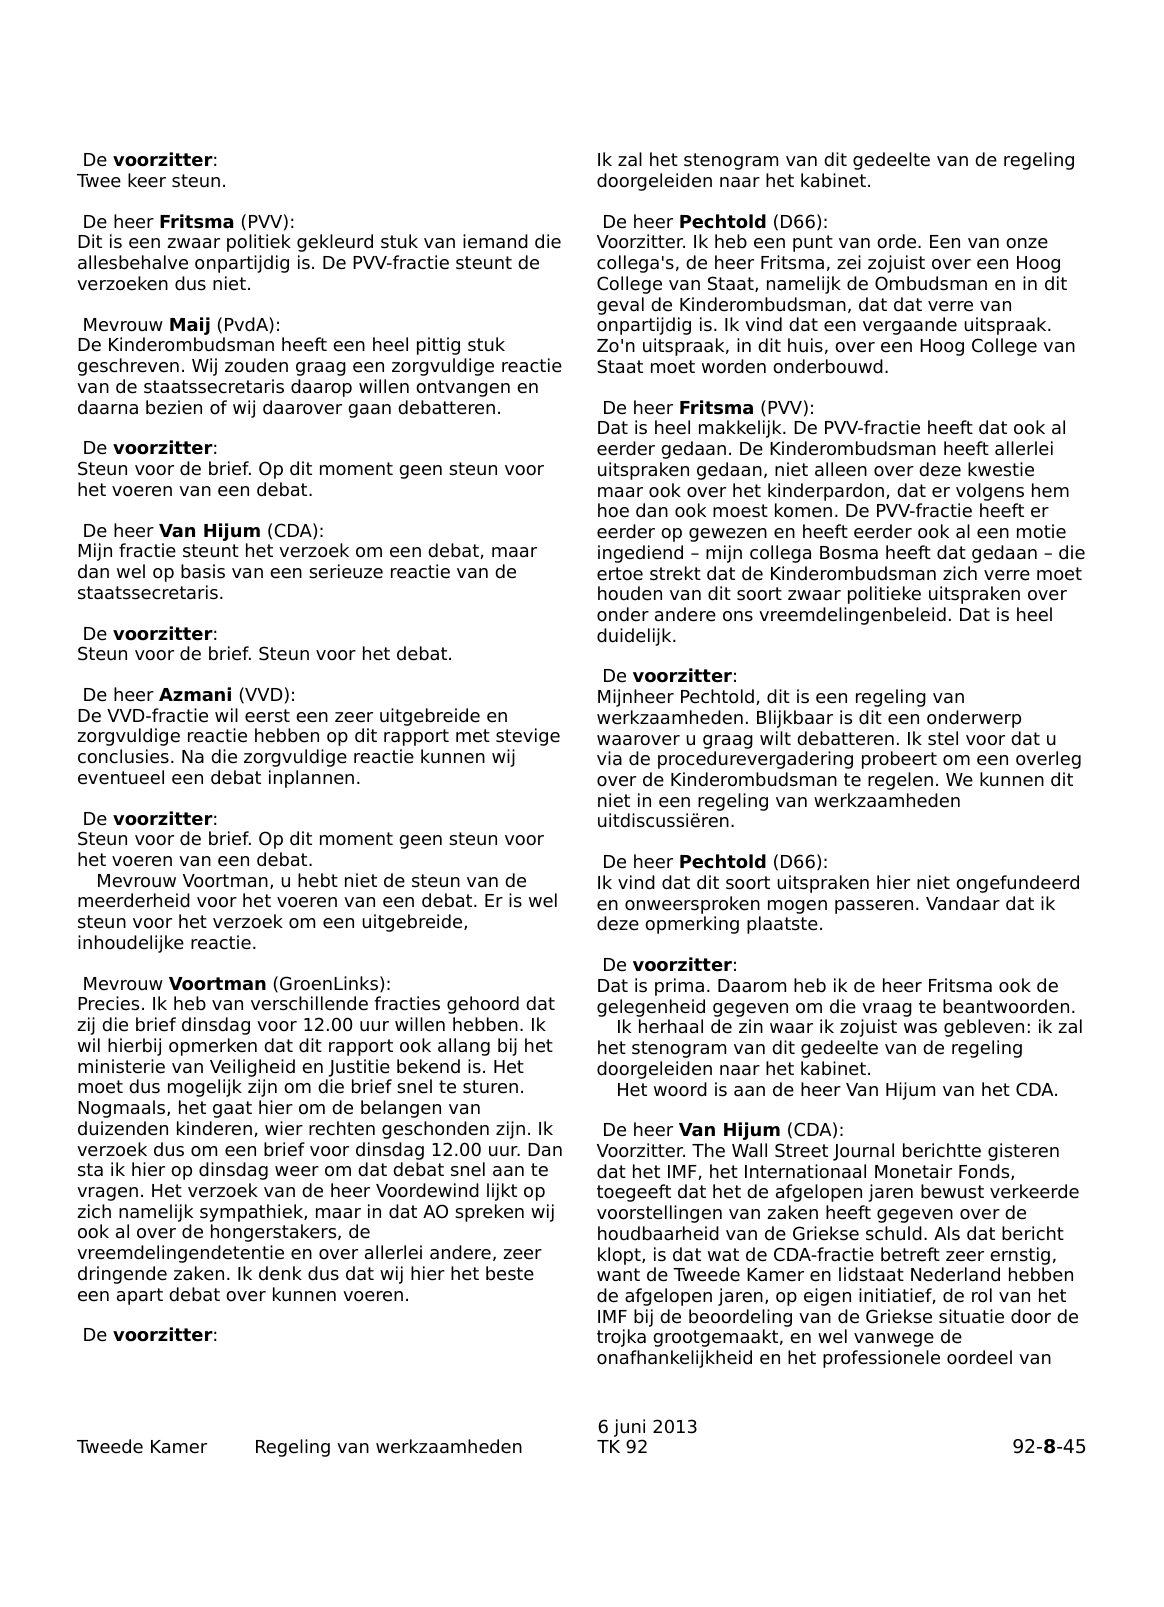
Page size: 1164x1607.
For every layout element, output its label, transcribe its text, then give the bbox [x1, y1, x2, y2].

text De heer Pechtold (D66): [596, 212, 1087, 232]
text De voorzitter: [77, 1325, 567, 1346]
text De heer Van Hijum (CDA): [596, 1120, 1087, 1141]
text Het woord is aan de heer Van Hijum van het CDA. [596, 1079, 1087, 1100]
text Steun voor de brief. Op dit moment geen steun voor het voeren van een debat. [77, 459, 567, 500]
text Steun voor de brief. Steun voor het debat. [77, 644, 567, 665]
text Mijn fractie steunt het verzoek om een debat, maar dan wel op basis van een serieuze reactie van de staatssecretaris. [77, 541, 567, 603]
text De voorzitter: [596, 955, 1087, 976]
text Mevrouw Maij (PvdA): [77, 314, 567, 335]
text Ik herhaal de zin waar ik zojuist was gebleven: ik zal het stenogram van dit gedeelte van de regeling doorgeleiden naar het kabinet. [596, 1017, 1087, 1079]
text De voorzitter: [596, 666, 1087, 687]
text Mevrouw Voortman, u hebt niet de steun van de meerderheid voor het voeren van een debat. Er is wel steun voor het verzoek om een uitgebreide, inhoudelijke reactie. [77, 871, 567, 953]
text Precies. Ik heb van verschillende fracties gehoord dat zij die brief dinsdag voor 12.00 uur willen hebben. Ik wil hierbij opmerken dat dit rapport ook allang bij het ministerie van Veiligheid en Justitie bekend is. Het moet dus mogelijk zijn om die brief snel te sturen. Nogmaals, het gaat hier om de belangen van duizenden kinderen, wier rechten geschonden zijn. Ik verzoek dus om een brief voor dinsdag 12.00 uur. Dan sta ik hier op dinsdag weer om dat debat snel aan te vragen. Het verzoek van de heer Voordewind lijkt op zich namelijk sympathiek, maar in dat AO spreken wij ook al over de hongerstakers, de vreemdelingendetentie en over allerlei andere, zeer dringende zaken. Ik denk dus dat wij hier het beste een apart debat over kunnen voeren. [77, 994, 567, 1305]
text Dat is prima. Daarom heb ik de heer Fritsma ook de gelegenheid gegeven om die vraag te beantwoorden. [596, 976, 1087, 1017]
text Ik zal het stenogram van dit gedeelte van de regeling doorgeleiden naar het kabinet. [596, 150, 1087, 192]
text Dat is heel makkelijk. De PVV-fractie heeft dat ook al eerder gedaan. De Kinderombudsman heeft allerlei uitspraken gedaan, niet alleen over deze kwestie maar ook over het kinderpardon, dat er volgens hem hoe dan ook moest komen. De PVV-fractie heeft er eerder op gewezen en heeft eerder ook al een motie ingediend – mijn collega Bosma heeft dat gedaan – die ertoe strekt dat de Kinderombudsman zich verre moet houden van dit soort zwaar politieke uitspraken over onder andere ons vreemdelingenbeleid. Dat is heel duidelijk. [596, 418, 1087, 646]
text Ik vind dat dit soort uitspraken hier niet ongefundeerd en onweersproken mogen passeren. Vandaar dat ik deze opmerking plaatste. [596, 873, 1087, 935]
text De voorzitter: [77, 150, 567, 171]
text De heer Azmani (VVD): [77, 685, 567, 706]
text De heer Fritsma (PVV): [77, 212, 567, 232]
text De Kinderombudsman heeft een heel pittig stuk geschreven. Wij zouden graag een zorgvuldige reactie van de staatssecretaris daarop willen ontvangen en daarna bezien of wij daarover gaan debatteren. [77, 335, 567, 418]
text De voorzitter: [77, 808, 567, 829]
text De voorzitter: [77, 623, 567, 644]
text De VVD-fractie wil eerst een zeer uitgebreide en zorgvuldige reactie hebben op dit rapport met stevige conclusies. Na die zorgvuldige reactie kunnen wij eventueel een debat inplannen. [77, 706, 567, 788]
text Mijnheer Pechtold, dit is een regeling van werkzaamheden. Blijkbaar is dit een onderwerp waarover u graag wilt debatteren. Ik stel voor dat u via de procedurevergadering probeert om een overleg over de Kinderombudsman te regelen. We kunnen dit niet in een regeling van werkzaamheden uitdiscussiëren. [596, 687, 1087, 832]
text Mevrouw Voortman (GroenLinks): [77, 973, 567, 994]
text Steun voor de brief. Op dit moment geen steun voor het voeren van een debat. [77, 829, 567, 871]
text De heer Van Hijum (CDA): [77, 520, 567, 541]
text Twee keer steun. [77, 171, 567, 192]
text De voorzitter: [77, 438, 567, 459]
text Voorzitter. Ik heb een punt van orde. Een van onze collega's, de heer Fritsma, zei zojuist over een Hoog College van Staat, namelijk de Ombudsman en in dit geval de Kinderombudsman, dat dat verre van onpartijdig is. Ik vind dat een vergaande uitspraak. Zo'n uitspraak, in dit huis, over een Hoog College van Staat moet worden onderbouwd. [596, 232, 1087, 377]
text De heer Pechtold (D66): [596, 852, 1087, 873]
text Dit is een zwaar politiek gekleurd stuk van iemand die allesbehalve onpartijdig is. De PVV-fractie steunt de verzoeken dus niet. [77, 232, 567, 294]
text De heer Fritsma (PVV): [596, 397, 1087, 418]
text Voorzitter. The Wall Street Journal berichtte gisteren dat het IMF, het Internationaal Monetair Fonds, toegeeft dat het de afgelopen jaren bewust verkeerde voorstellingen van zaken heeft gegeven over de houdbaarheid van de Griekse schuld. Als dat bericht klopt, is dat wat de CDA-fractie betreft zeer ernstig, want de Tweede Kamer en lidstaat Nederland hebben de afgelopen jaren, op eigen initiatief, de rol van het IMF bij de beoordeling van de Griekse situatie door de trojka grootgemaakt, en wel vanwege de onafhankelijkheid en het professionele oordeel van [596, 1141, 1087, 1369]
